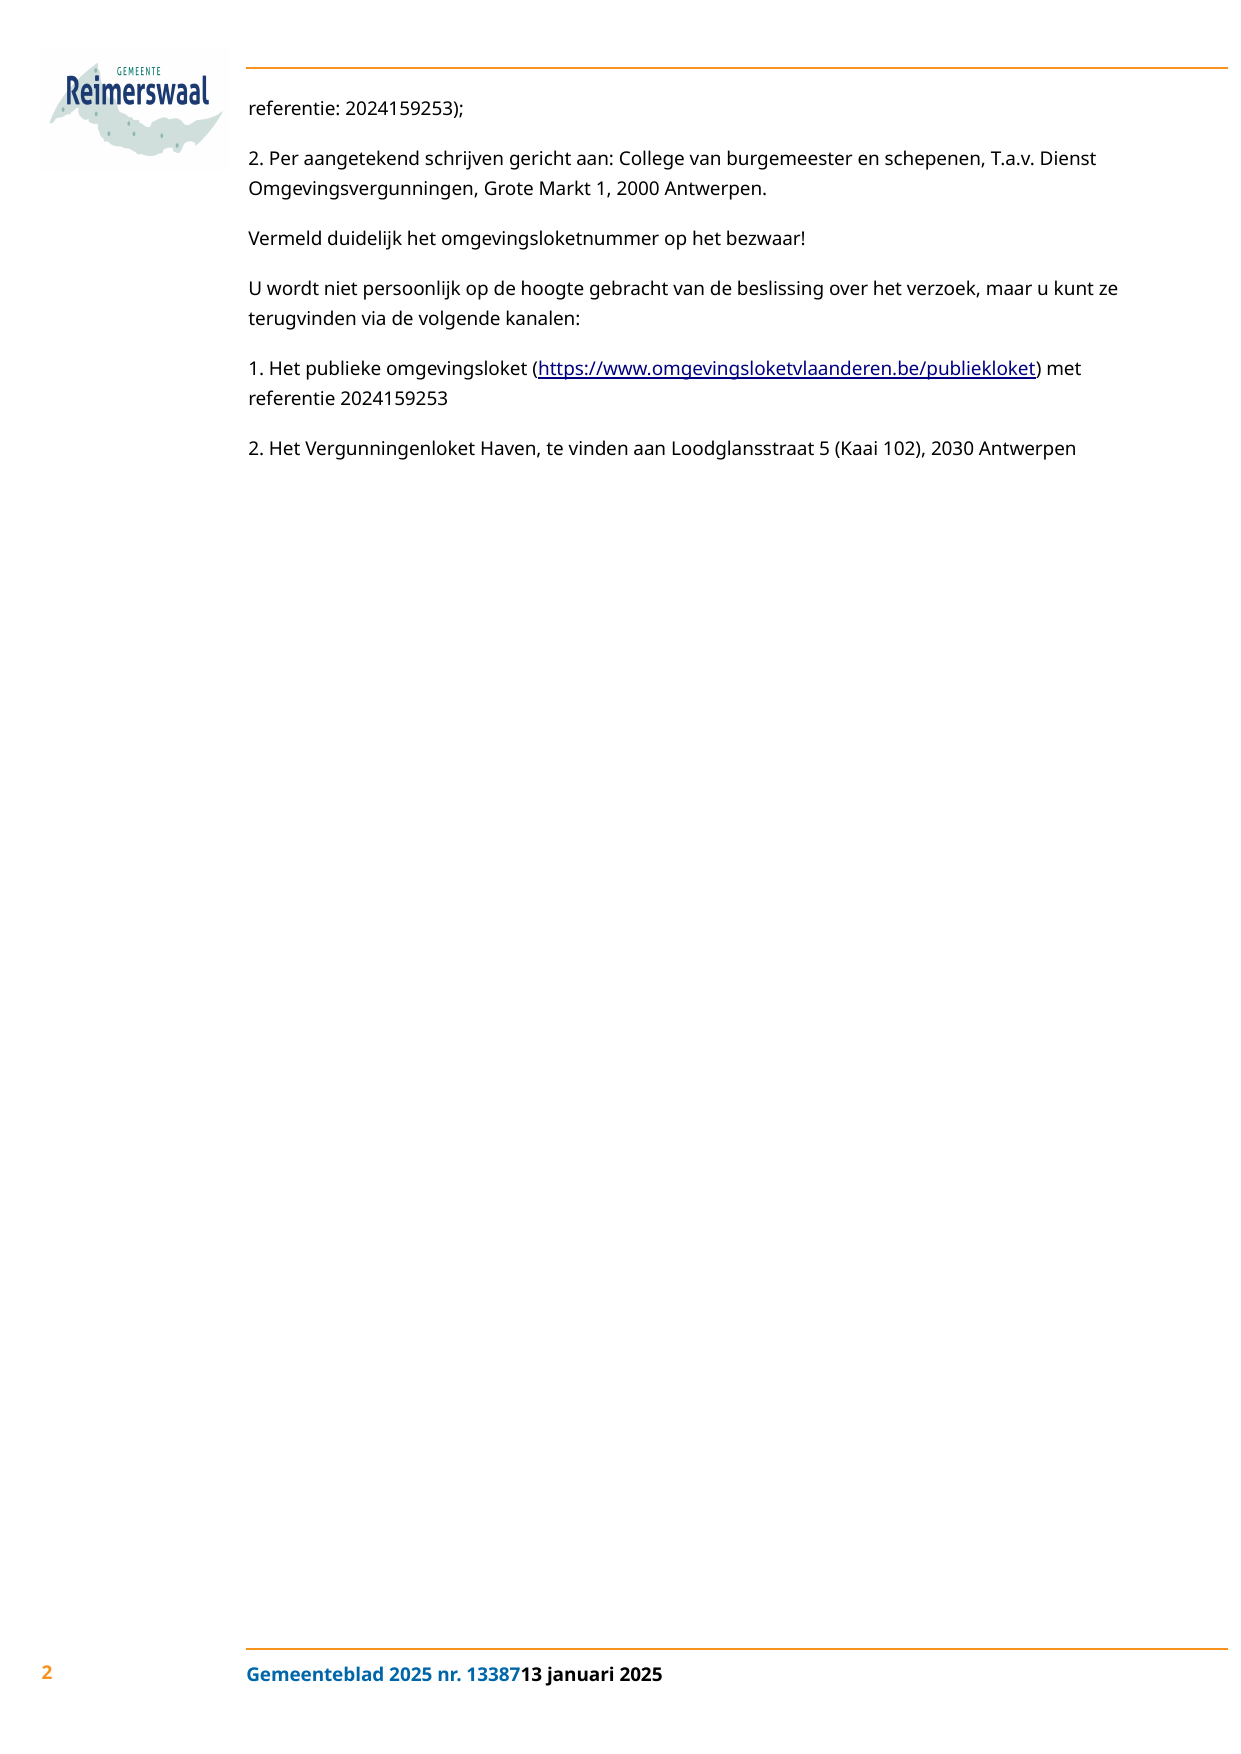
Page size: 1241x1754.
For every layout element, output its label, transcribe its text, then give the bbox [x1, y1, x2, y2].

text Vermeld duidelijk het omgevingsloketnummer op het bezwaar! [248, 225, 1152, 251]
text 1. Het publieke omgevingsloket (https://www.omgevingsloketvlaanderen.be/publiekloket) met referentie 2024159253 [248, 356, 1152, 411]
text U wordt niet persoonlijk op de hoogte gebracht van de beslissing over het verzoek, maar u kunt ze terugvinden via de volgende kanalen: [248, 276, 1152, 331]
picture [41, 47, 231, 172]
text 2. Per aangetekend schrijven gericht aan: College van burgemeester en schepenen, T.a.v. Dienst Omgevingsvergunningen, Grote Markt 1, 2000 Antwerpen. [248, 145, 1152, 201]
text referentie: 2024159253); [248, 95, 1152, 121]
text 2. Het Vergunningenloket Haven, te vinden aan Loodglansstraat 5 (Kaai 102), 2030 Antwerpen [248, 436, 1152, 461]
